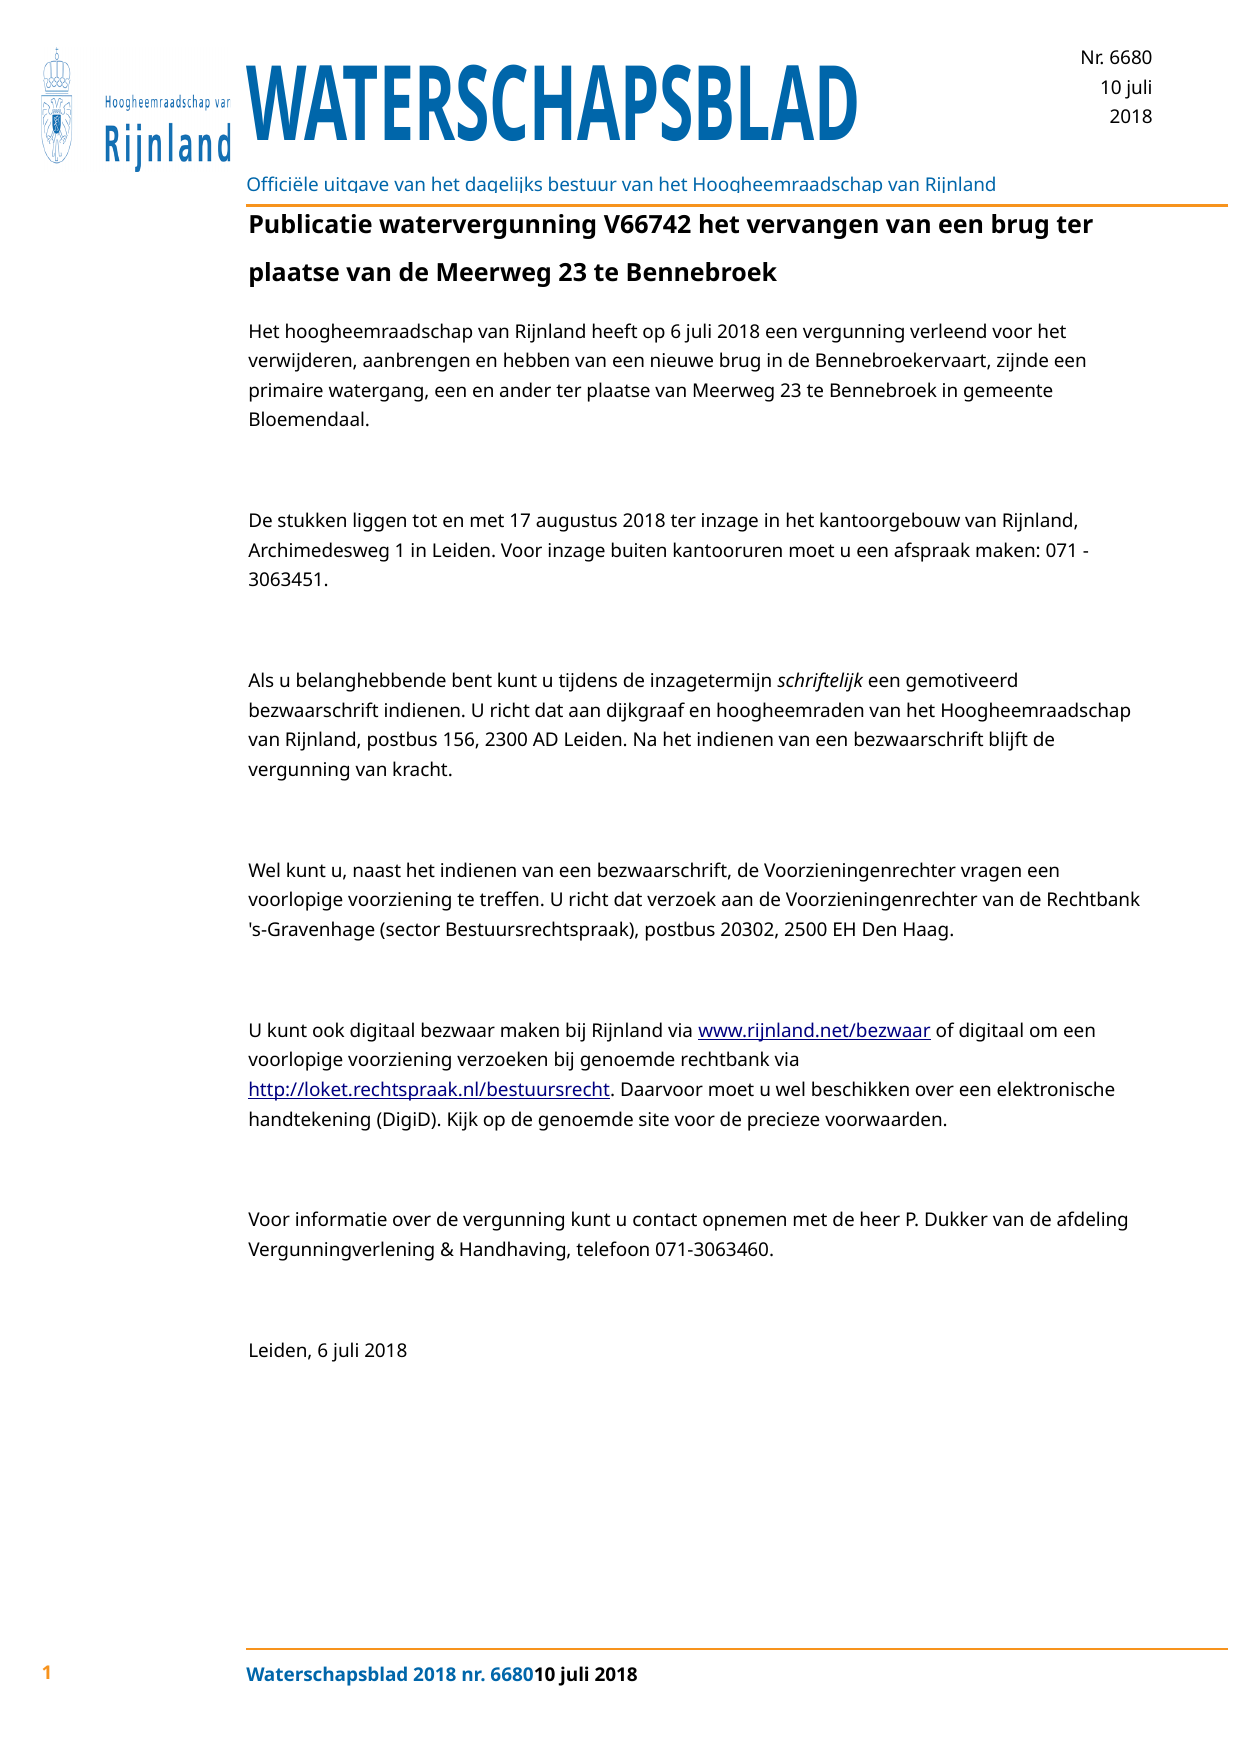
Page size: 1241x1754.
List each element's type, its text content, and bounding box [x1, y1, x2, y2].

text U kunt ook digitaal bezwaar maken bij Rijnland via www.rijnland.net/bezwaar of digitaal om een voorlopige voorziening verzoeken bij genoemde rechtbank via http://loket.rechtspraak.nl/bestuursrecht. Daarvoor moet u wel beschikken over een elektronische handtekening (DigiD). Kijk op de genoemde site voor de precieze voorwaarden. [248, 1017, 1152, 1132]
text Wel kunt u, naast het indienen van een bezwaarschrift, de Voorzieningenrechter vragen een voorlopige voorziening te treffen. U richt dat verzoek aan de Voorzieningenrechter van de Rechtbank 's-Gravenhage (sector Bestuursrechtspraak), postbus 20302, 2500 EH Den Haag. [248, 857, 1152, 942]
text Voor informatie over de vergunning kunt u contact opnemen met de heer P. Dukker van de afdeling Vergunningverlening & Handhaving, telefoon 071-3063460. [248, 1207, 1152, 1262]
text Publicatie watervergunning V66742 het vervangen van een brug ter plaatse van de Meerweg 23 te Bennebroek [248, 207, 1152, 288]
text Als u belanghebbende bent kunt u tijdens de inzagetermijn schriftelijk een gemotiveerd bezwaarschrift indienen. U richt dat aan dijkgraaf en hoogheemraden van het Hoogheemraadschap van Rijnland, postbus 156, 2300 AD Leiden. Na het indienen van een bezwaarschrift blijft de vergunning van kracht. [248, 667, 1152, 782]
text Het hoogheemraadschap van Rijnland heeft op 6 juli 2018 een vergunning verleend voor het verwijderen, aanbrengen en hebben van een nieuwe brug in de Bennebroekervaart, zijnde een primaire watergang, een en ander ter plaatse van Meerweg 23 te Bennebroek in gemeente Bloemendaal. [248, 318, 1152, 432]
text De stukken liggen tot en met 17 augustus 2018 ter inzage in het kantoorgebouw van Rijnland, Archimedesweg 1 in Leiden. Voor inzage buiten kantooruren moet u een afspraak maken: 071 - 3063451. [248, 507, 1152, 592]
picture [41, 47, 231, 172]
text Leiden, 6 juli 2018 [248, 1337, 1152, 1363]
